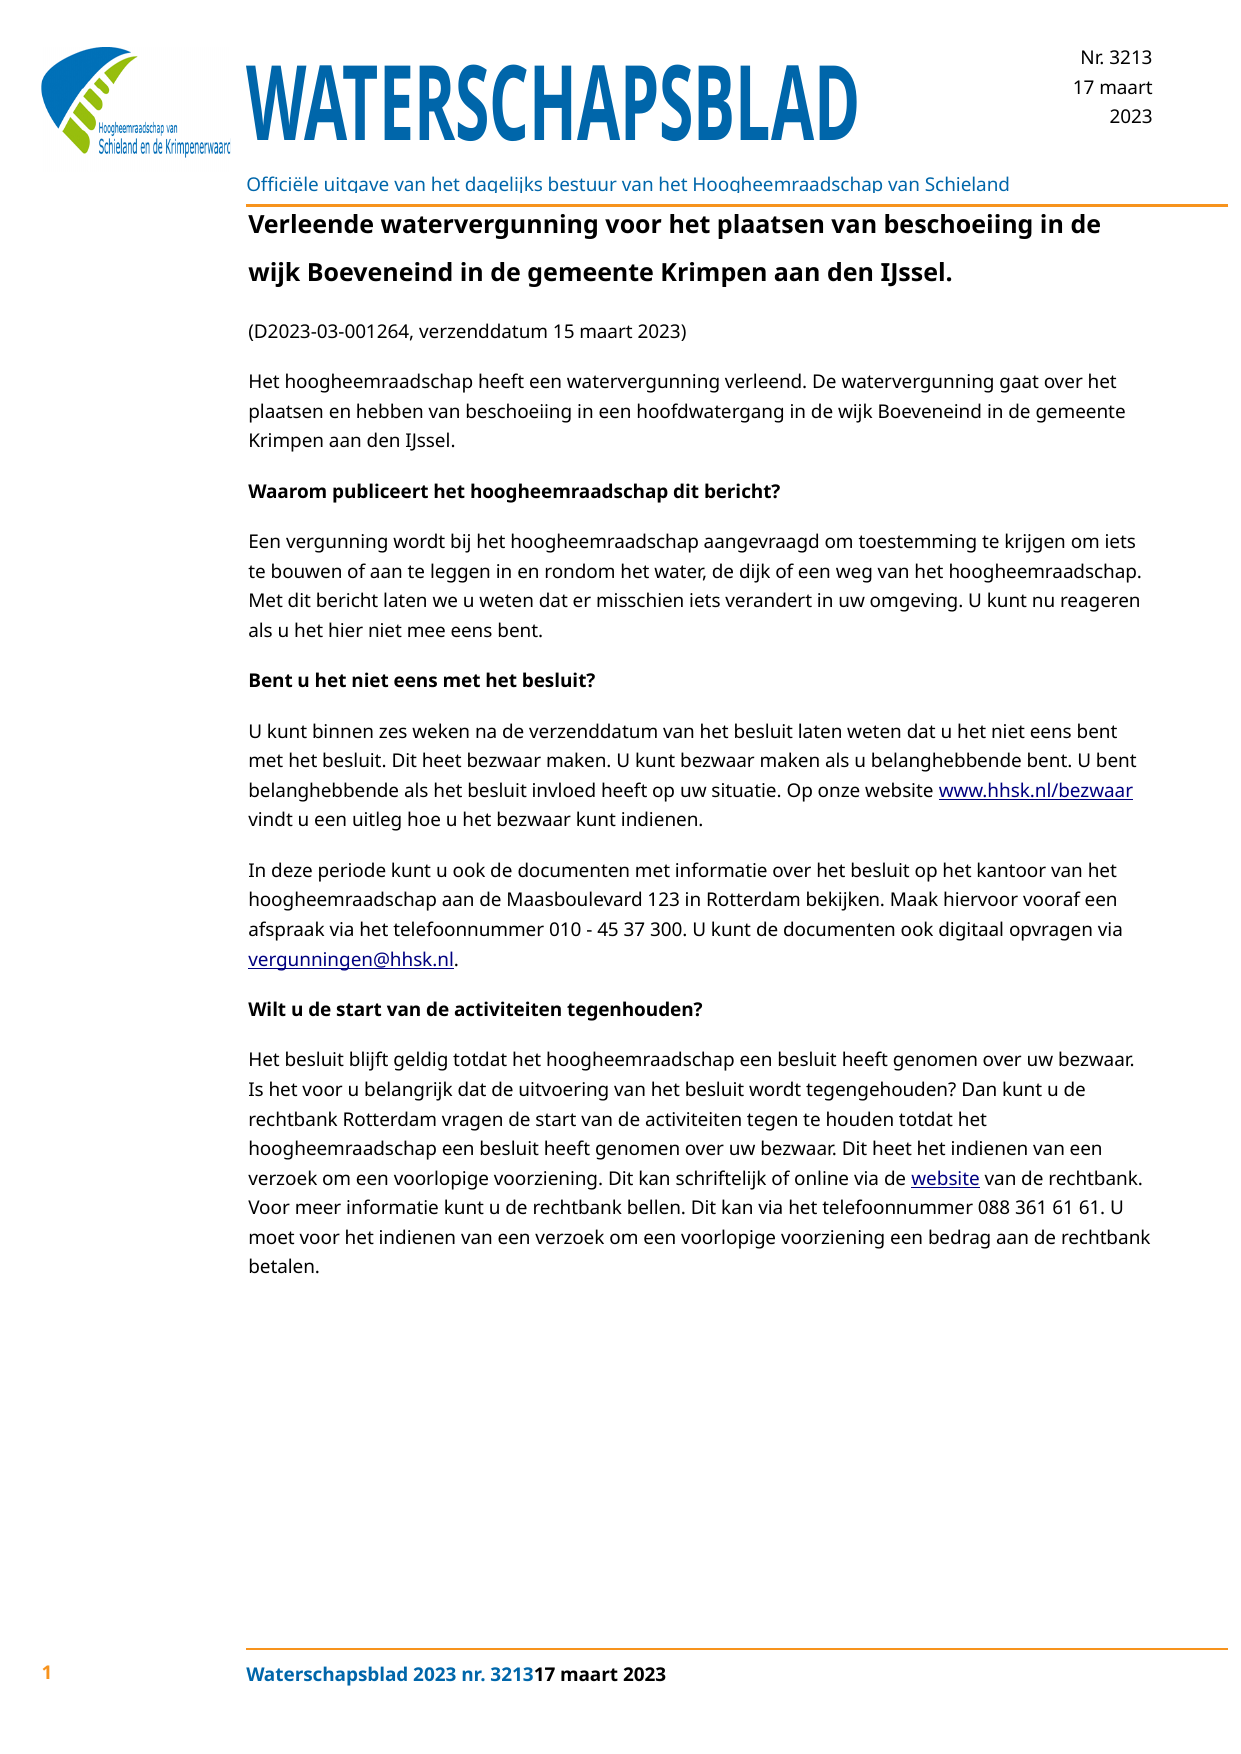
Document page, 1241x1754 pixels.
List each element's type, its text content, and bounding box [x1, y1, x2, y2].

text Bent u het niet eens met het besluit? [248, 667, 1152, 693]
text U kunt binnen zes weken na de verzenddatum van het besluit laten weten dat u het niet eens bent met het besluit. Dit heet bezwaar maken. U kunt bezwaar maken als u belanghebbende bent. U bent belanghebbende als het besluit invloed heeft op uw situatie. Op onze website www.hhsk.nl/bezwaar vindt u een uitleg hoe u het bezwaar kunt indienen. [248, 718, 1152, 832]
text Waarom publiceert het hoogheemraadschap dit bericht? [248, 478, 1152, 504]
text Een vergunning wordt bij het hoogheemraadschap aangevraagd om toestemming te krijgen om iets te bouwen of aan te leggen in en rondom het water, de dijk of een weg van het hoogheemraadschap. Met dit bericht laten we u weten dat er misschien iets verandert in uw omgeving. U kunt nu reageren als u het hier niet mee eens bent. [248, 528, 1152, 643]
text Verleende watervergunning voor het plaatsen van beschoeiing in de wijk Boeveneind in de gemeente Krimpen aan den IJssel. [248, 207, 1152, 288]
text Het besluit blijft geldig totdat het hoogheemraadschap een besluit heeft genomen over uw bezwaar. Is het voor u belangrijk dat de uitvoering van het besluit wordt tegengehouden? Dan kunt u de rechtbank Rotterdam vragen de start van de activiteiten tegen te houden totdat het hoogheemraadschap een besluit heeft genomen over uw bezwaar. Dit heet het indienen van een verzoek om een voorlopige voorziening. Dit kan schriftelijk of online via de website van de rechtbank. Voor meer informatie kunt u de rechtbank bellen. Dit kan via het telefoonnummer 088 361 61 61. U moet voor het indienen van een verzoek om een voorlopige voorziening een bedrag aan de rechtbank betalen. [248, 1047, 1152, 1279]
picture [41, 47, 231, 172]
text Het hoogheemraadschap heeft een watervergunning verleend. De watervergunning gaat over het plaatsen en hebben van beschoeiing in een hoofdwatergang in de wijk Boeveneind in de gemeente Krimpen aan den IJssel. [248, 368, 1152, 453]
text (D2023-03-001264, verzenddatum 15 maart 2023) [248, 318, 1152, 344]
text In deze periode kunt u ook de documenten met informatie over het besluit op het kantoor van het hoogheemraadschap aan de Maasboulevard 123 in Rotterdam bekijken. Maak hiervoor vooraf een afspraak via het telefoonnummer 010 - 45 37 300. U kunt de documenten ook digitaal opvragen via vergunningen@hhsk.nl. [248, 857, 1152, 972]
text Wilt u de start van de activiteiten tegenhouden? [248, 996, 1152, 1022]
